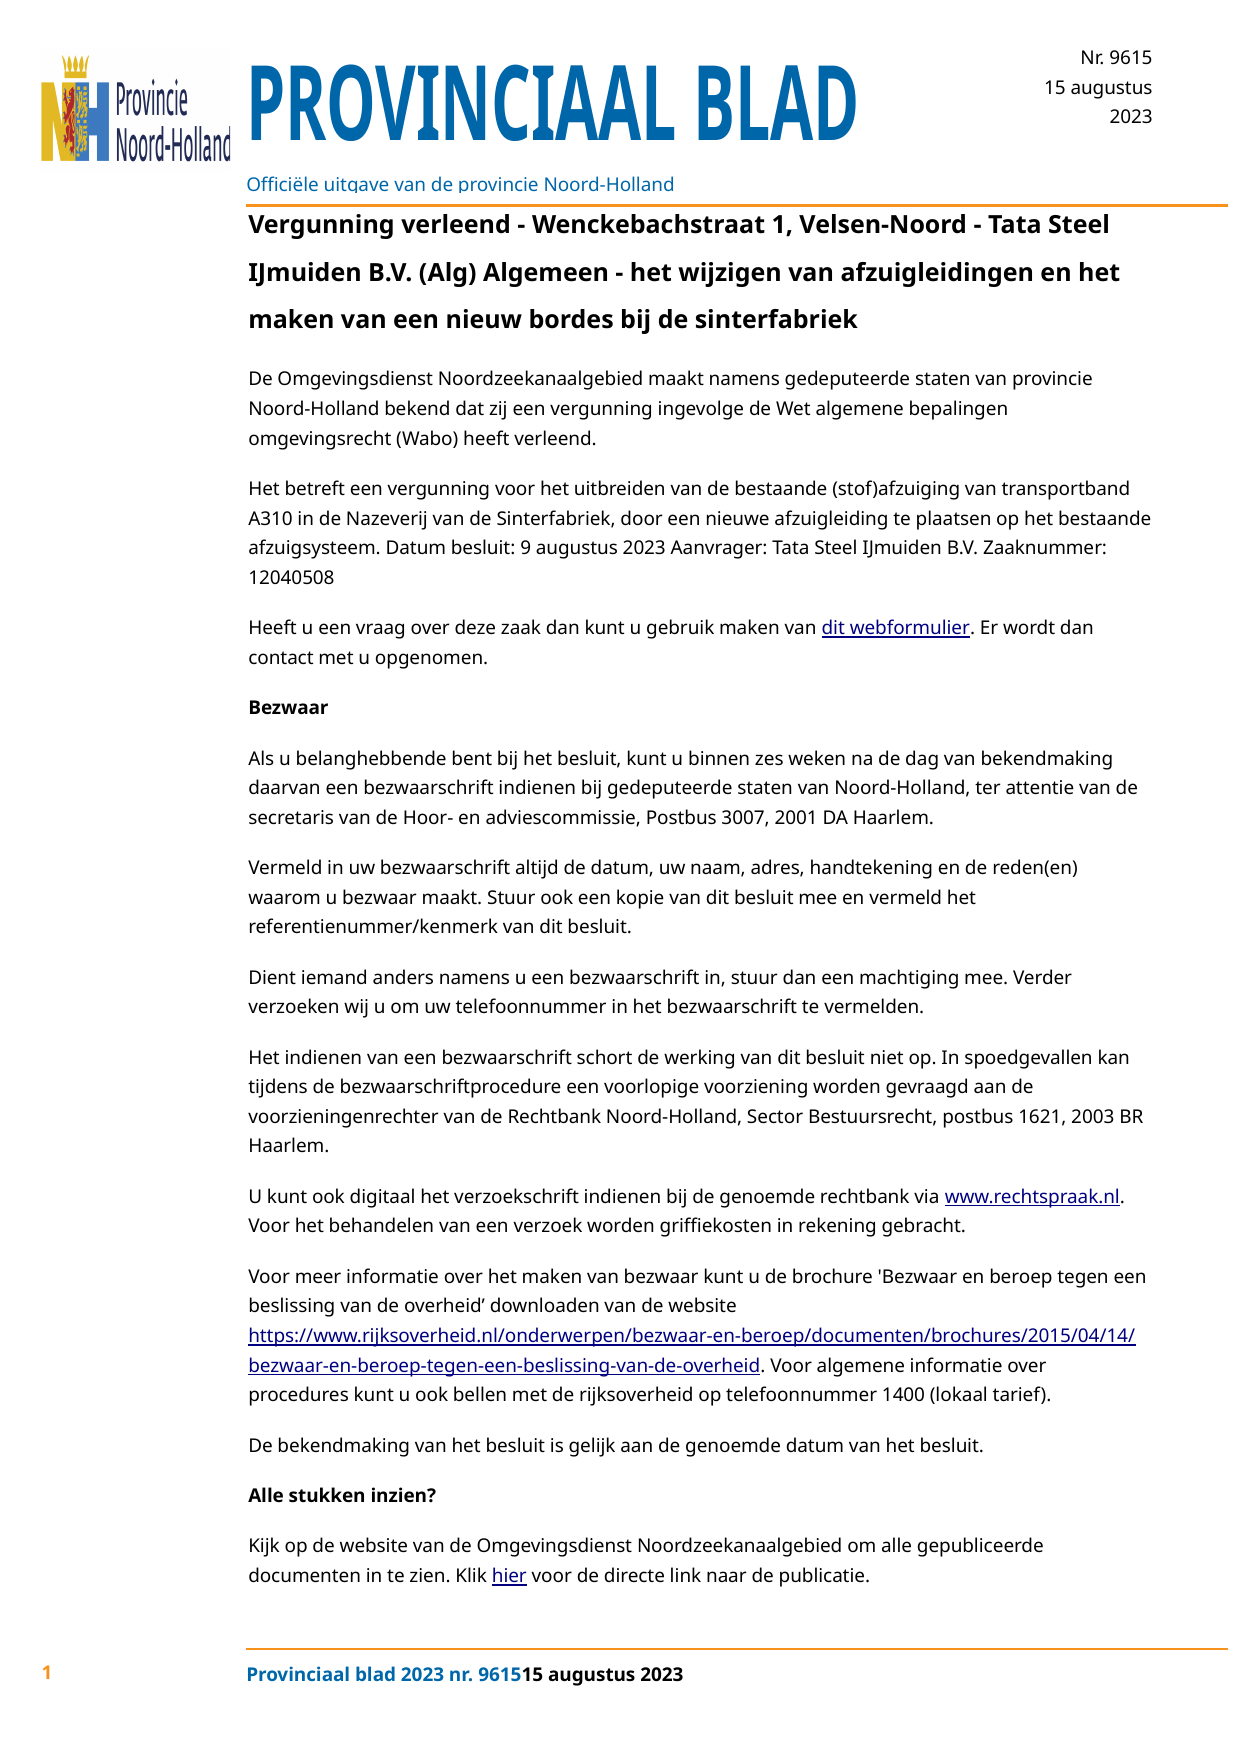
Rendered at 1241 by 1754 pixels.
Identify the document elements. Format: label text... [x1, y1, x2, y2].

text Dient iemand anders namens u een bezwaarschrift in, stuur dan een machtiging mee. Verder verzoeken wij u om uw telefoonnummer in het bezwaarschrift te vermelden. [248, 964, 1152, 1019]
text Vergunning verleend - Wenckebachstraat 1, Velsen-Noord - Tata Steel IJmuiden B.V. (Alg) Algemeen - het wijzigen van afzuigleidingen en het maken van een nieuw bordes bij de sinterfabriek [248, 207, 1152, 336]
text Voor meer informatie over het maken van bezwaar kunt u de brochure 'Bezwaar en beroep tegen een beslissing van de overheid’ downloaden van de website https://www.rijksoverheid.nl/onderwerpen/bezwaar-en-beroep/documenten/brochures/2015/04/14/bezwaar-en-beroep-tegen-een-beslissing-van-de-overheid. Voor algemene informatie over procedures kunt u ook bellen met de rijksoverheid op telefoonnummer 1400 (lokaal tarief). [248, 1263, 1152, 1407]
text Als u belanghebbende bent bij het besluit, kunt u binnen zes weken na de dag van bekendmaking daarvan een bezwaarschrift indienen bij gedeputeerde staten van Noord-Holland, ter attentie van de secretaris van de Hoor- en adviescommissie, Postbus 3007, 2001 DA Haarlem. [248, 745, 1152, 829]
text De bekendmaking van het besluit is gelijk aan de genoemde datum van het besluit. [248, 1432, 1152, 1457]
picture [41, 47, 231, 172]
text Het betreft een vergunning voor het uitbreiden van de bestaande (stof)afzuiging van transportband A310 in de Nazeverij van de Sinterfabriek, door een nieuwe afzuigleiding te plaatsen op het bestaande afzuigsysteem. Datum besluit: 9 augustus 2023 Aanvrager: Tata Steel IJmuiden B.V. Zaaknummer: 12040508 [248, 475, 1152, 589]
text Vermeld in uw bezwaarschrift altijd de datum, uw naam, adres, handtekening en de reden(en) waarom u bezwaar maakt. Stuur ook een kopie van dit besluit mee en vermeld het referentienummer/kenmerk van dit besluit. [248, 854, 1152, 939]
text Kijk op de website van de Omgevingsdienst Noordzeekanaalgebied om alle gepubliceerde documenten in te zien. Klik hier voor de directe link naar de publicatie. [248, 1533, 1152, 1588]
text Heeft u een vraag over deze zaak dan kunt u gebruik maken van dit webformulier. Er wordt dan contact met u opgenomen. [248, 614, 1152, 669]
text Alle stukken inzien? [248, 1482, 1152, 1508]
text Bezwaar [248, 694, 1152, 720]
text U kunt ook digitaal het verzoekschrift indienen bij de genoemde rechtbank via www.rechtspraak.nl. Voor het behandelen van een verzoek worden griffiekosten in rekening gebracht. [248, 1183, 1152, 1238]
text Het indienen van een bezwaarschrift schort de werking van dit besluit niet op. In spoedgevallen kan tijdens de bezwaarschriftprocedure een voorlopige voorziening worden gevraagd aan de voorzieningenrechter van de Rechtbank Noord-Holland, Sector Bestuursrecht, postbus 1621, 2003 BR Haarlem. [248, 1044, 1152, 1158]
text De Omgevingsdienst Noordzeekanaalgebied maakt namens gedeputeerde staten van provincie Noord-Holland bekend dat zij een vergunning ingevolge de Wet algemene bepalingen omgevingsrecht (Wabo) heeft verleend. [248, 366, 1152, 450]
